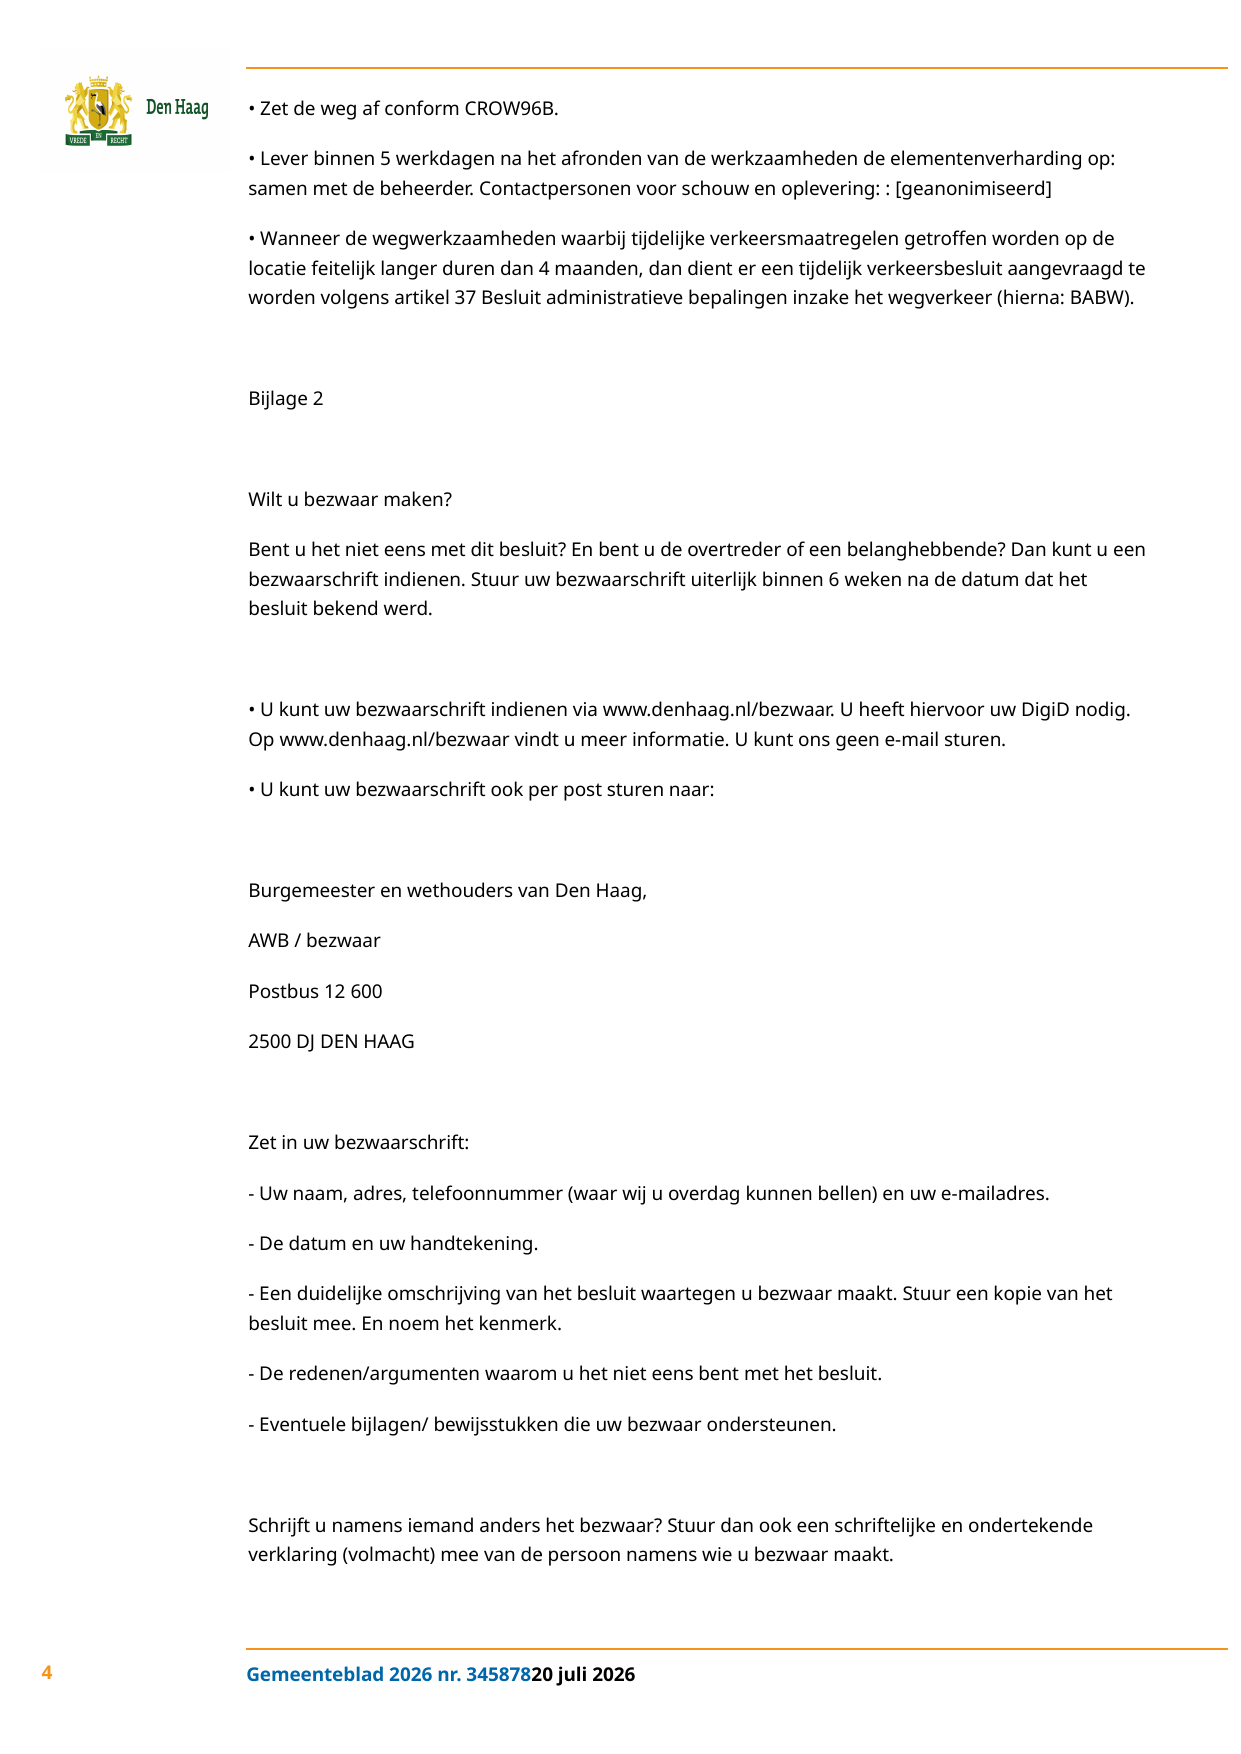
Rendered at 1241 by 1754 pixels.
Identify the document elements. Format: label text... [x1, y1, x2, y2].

text Bijlage 2 [248, 385, 1152, 411]
text - De datum en uw handtekening. [248, 1230, 1152, 1256]
text • Zet de weg af conform CROW96B. [248, 95, 1152, 121]
text - Een duidelijke omschrijving van het besluit waartegen u bezwaar maakt. Stuur een kopie van het besluit mee. En noem het kenmerk. [248, 1281, 1152, 1336]
text 2500 DJ DEN HAAG [248, 1028, 1152, 1054]
text - Uw naam, adres, telefoonnummer (waar wij u overdag kunnen bellen) en uw e-mailadres. [248, 1180, 1152, 1206]
text • U kunt uw bezwaarschrift indienen via www.denhaag.nl/bezwaar. U heeft hiervoor uw DigiD nodig. Op www.denhaag.nl/bezwaar vindt u meer informatie. U kunt ons geen e-mail sturen. [248, 696, 1152, 752]
text Schrijft u namens iemand anders het bezwaar? Stuur dan ook een schriftelijke en ondertekende verklaring (volmacht) mee van de persoon namens wie u bezwaar maakt. [248, 1512, 1152, 1567]
text AWB / bezwaar [248, 928, 1152, 953]
text • Wanneer de wegwerkzaamheden waarbij tijdelijke verkeersmaatregelen getroffen worden op de locatie feitelijk langer duren dan 4 maanden, dan dient er een tijdelijk verkeersbesluit aangevraagd te worden volgens artikel 37 Besluit administratieve bepalingen inzake het wegverkeer (hierna: BABW). [248, 225, 1152, 310]
text Burgemeester en wethouders van Den Haag, [248, 877, 1152, 903]
text - De redenen/argumenten waarom u het niet eens bent met het besluit. [248, 1361, 1152, 1386]
text Postbus 12 600 [248, 978, 1152, 1004]
text Bent u het niet eens met dit besluit? En bent u de overtreder of een belanghebbende? Dan kunt u een bezwaarschrift indienen. Stuur uw bezwaarschrift uiterlijk binnen 6 weken na de datum dat het besluit bekend werd. [248, 536, 1152, 621]
text Wilt u bezwaar maken? [248, 486, 1152, 512]
text • Lever binnen 5 werkdagen na het afronden van de werkzaamheden de elementenverharding op: samen met de beheerder. Contactpersonen voor schouw en oplevering: : [geanonimiseerd] [248, 145, 1152, 201]
picture [41, 47, 231, 172]
text • U kunt uw bezwaarschrift ook per post sturen naar: [248, 776, 1152, 802]
text - Eventuele bijlagen/ bewijsstukken die uw bezwaar ondersteunen. [248, 1411, 1152, 1437]
text Zet in uw bezwaarschrift: [248, 1129, 1152, 1155]
